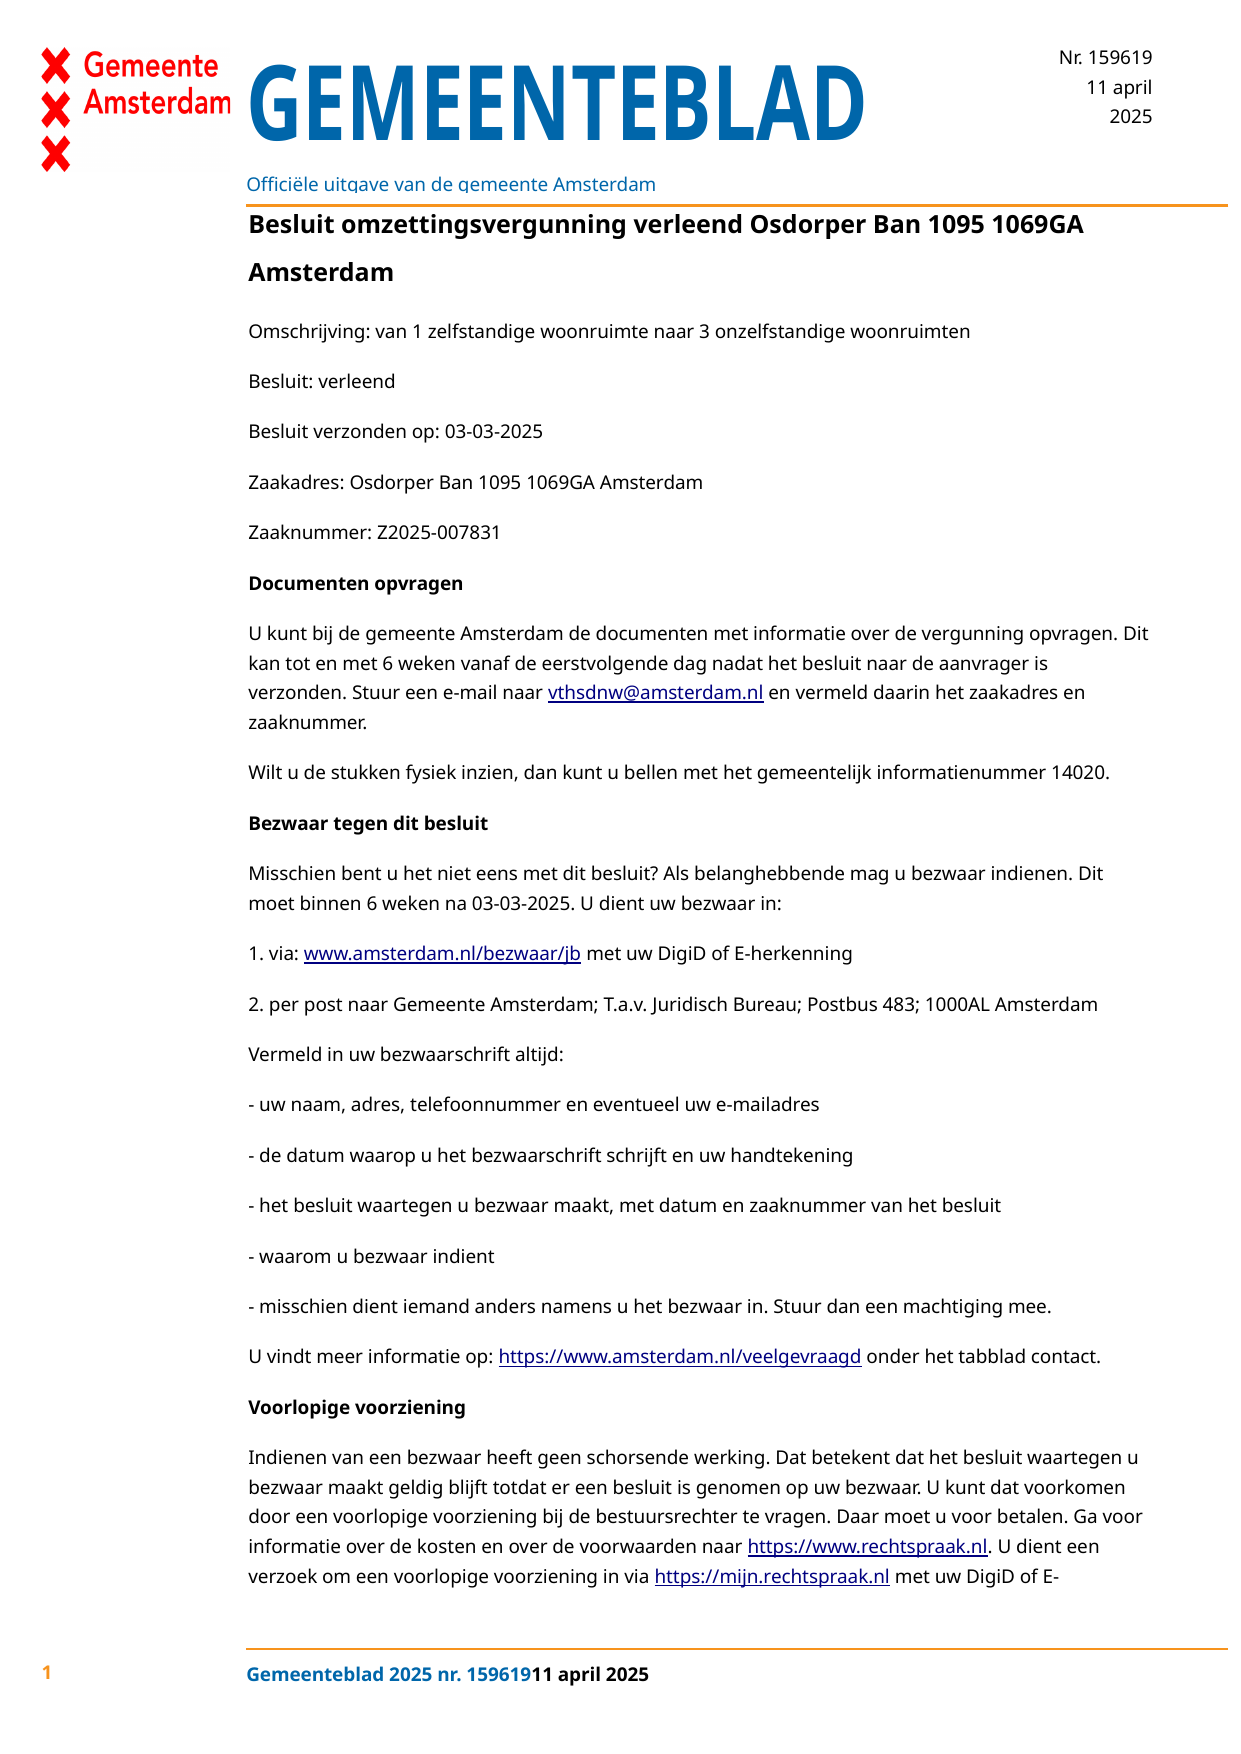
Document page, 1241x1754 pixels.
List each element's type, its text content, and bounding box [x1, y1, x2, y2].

picture [41, 47, 231, 172]
text - misschien dient iemand anders namens u het bezwaar in. Stuur dan een machtiging mee. [248, 1293, 1152, 1319]
text 1. via: www.amsterdam.nl/bezwaar/jb met uw DigiD of E-herkenning [248, 940, 1152, 966]
text Besluit: verleend [248, 368, 1152, 394]
text Bezwaar tegen dit besluit [248, 810, 1152, 836]
text Wilt u de stukken fysiek inzien, dan kunt u bellen met het gemeentelijk informatienummer 14020. [248, 759, 1152, 785]
text Besluit verzonden op: 03-03-2025 [248, 419, 1152, 444]
text - het besluit waartegen u bezwaar maakt, met datum en zaaknummer van het besluit [248, 1192, 1152, 1218]
text Besluit omzettingsvergunning verleend Osdorper Ban 1095 1069GA Amsterdam [248, 207, 1152, 288]
text - uw naam, adres, telefoonnummer en eventueel uw e-mailadres [248, 1092, 1152, 1117]
text Misschien bent u het niet eens met dit besluit? Als belanghebbende mag u bezwaar indienen. Dit moet binnen 6 weken na 03-03-2025. U dient uw bezwaar in: [248, 860, 1152, 916]
text 2. per post naar Gemeente Amsterdam; T.a.v. Juridisch Bureau; Postbus 483; 1000AL Amsterdam [248, 991, 1152, 1017]
text - de datum waarop u het bezwaarschrift schrijft en uw handtekening [248, 1142, 1152, 1168]
text Indienen van een bezwaar heeft geen schorsende werking. Dat betekent dat het besluit waartegen u bezwaar maakt geldig blijft totdat er een besluit is genomen op uw bezwaar. U kunt dat voorkomen door een voorlopige voorziening bij de bestuursrechter te vragen. Daar moet u voor betalen. Ga voor informatie over de kosten en over de voorwaarden naar https://www.rechtspraak.nl. U dient een verzoek om een voorlopige voorziening in via https://mijn.rechtspraak.nl met uw DigiD of E- [248, 1444, 1152, 1589]
text Voorlopige voorziening [248, 1394, 1152, 1420]
text Zaaknummer: Z2025-007831 [248, 519, 1152, 545]
text Zaakadres: Osdorper Ban 1095 1069GA Amsterdam [248, 469, 1152, 495]
text Omschrijving: van 1 zelfstandige woonruimte naar 3 onzelfstandige woonruimten [248, 318, 1152, 344]
text - waarom u bezwaar indient [248, 1243, 1152, 1269]
text U kunt bij de gemeente Amsterdam de documenten met informatie over de vergunning opvragen. Dit kan tot en met 6 weken vanaf de eerstvolgende dag nadat het besluit naar de aanvrager is verzonden. Stuur een e-mail naar vthsdnw@amsterdam.nl en vermeld daarin het zaakadres en zaaknummer. [248, 620, 1152, 735]
text U vindt meer informatie op: https://www.amsterdam.nl/veelgevraagd onder het tabblad contact. [248, 1344, 1152, 1369]
text Documenten opvragen [248, 570, 1152, 596]
text Vermeld in uw bezwaarschrift altijd: [248, 1041, 1152, 1067]
